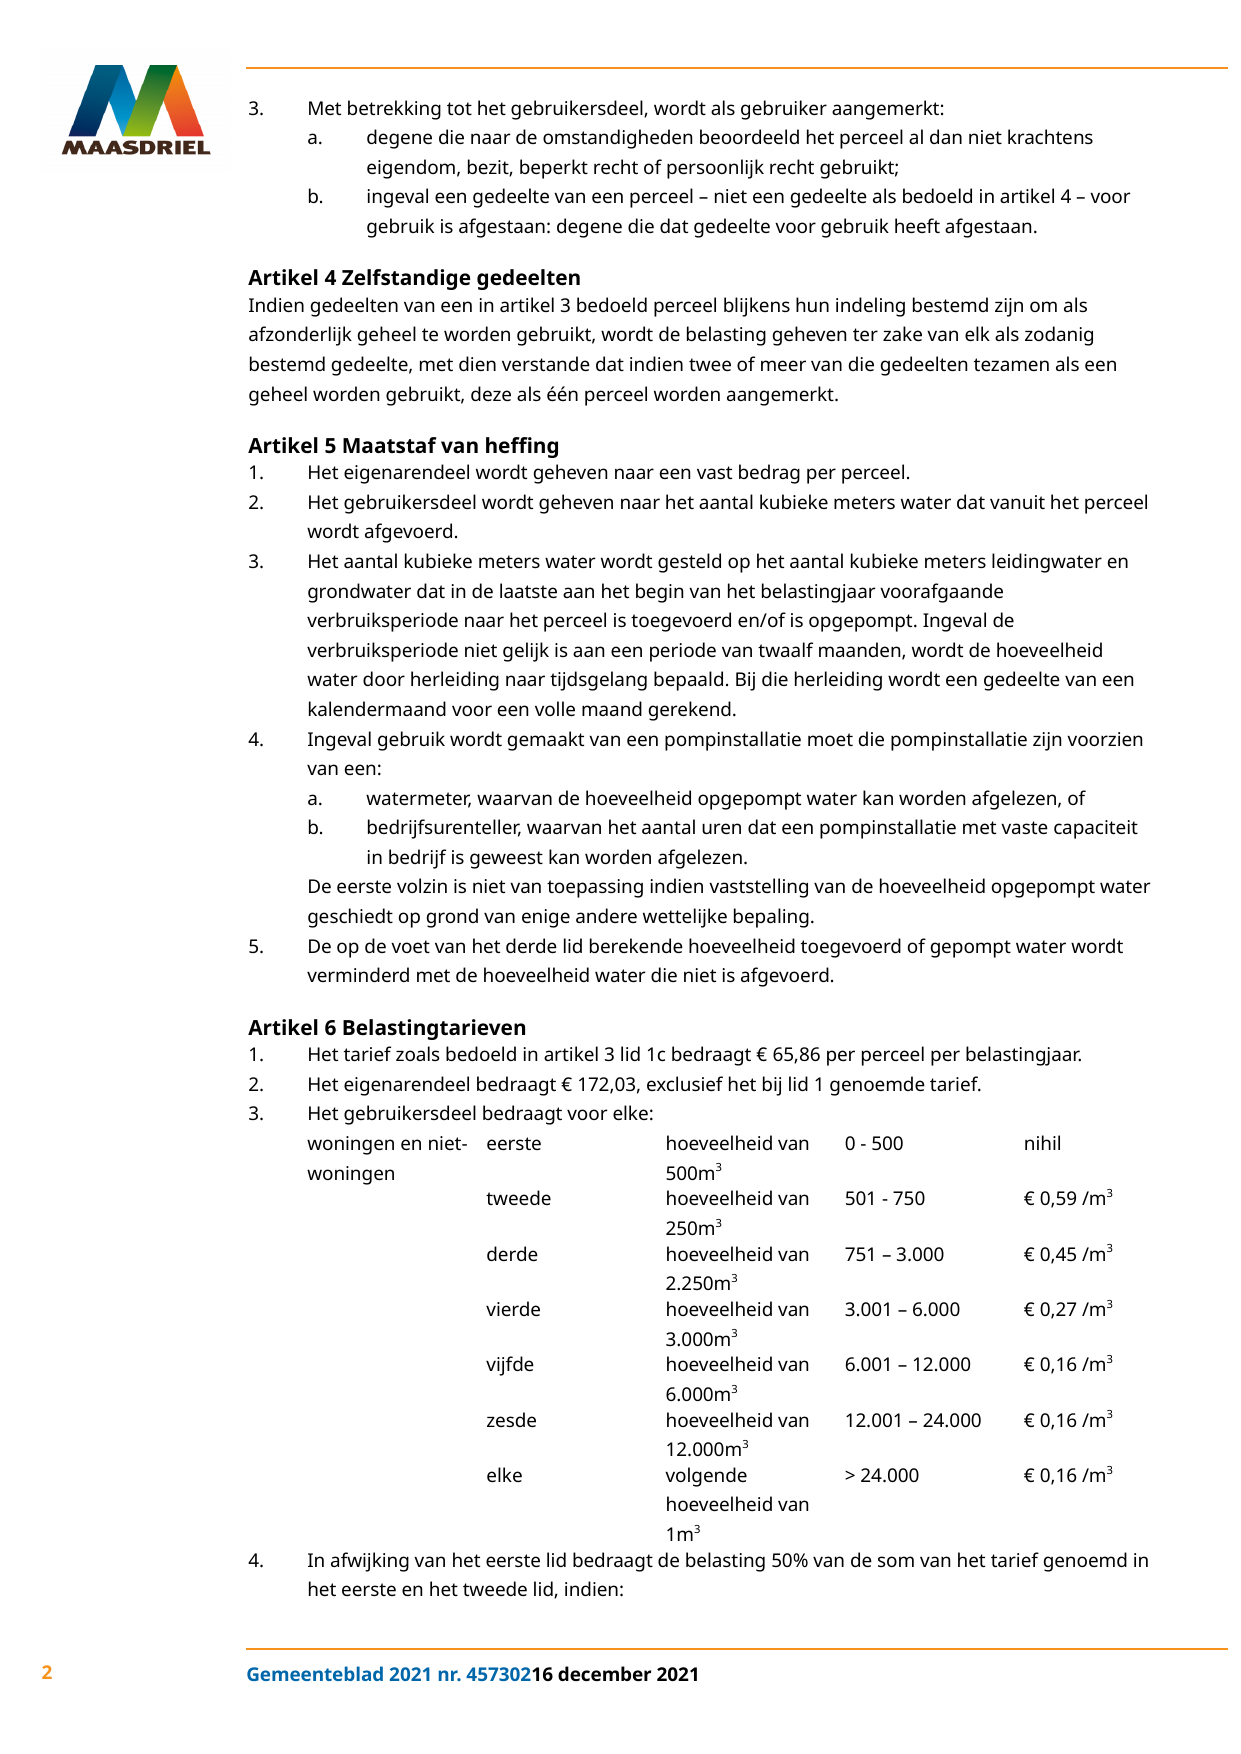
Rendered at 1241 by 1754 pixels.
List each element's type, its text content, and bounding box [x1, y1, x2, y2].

list De eerste volzin is niet van toepassing indien vaststelling van de hoeveelheid opgepompt water geschiedt op grond van enige andere wettelijke bepaling. [248, 874, 1152, 929]
table_cell € 0,16 /m3 [1024, 1407, 1211, 1462]
table_cell [307, 1407, 486, 1462]
table_cell volgende hoeveelheid van 1m3 [665, 1462, 844, 1547]
table_cell vierde [486, 1296, 665, 1351]
table_cell tweede [486, 1186, 665, 1241]
table_cell elke [486, 1462, 665, 1547]
list Met betrekking tot het gebruikersdeel, wordt als gebruiker aangemerkt: [248, 95, 1152, 121]
list watermeter, waarvan de hoeveelheid opgepompt water kan worden afgelezen, of [307, 785, 1152, 811]
text Artikel 5 Maatstaf van heffing [248, 431, 1152, 459]
picture [41, 47, 231, 172]
table_header woningen en niet-woningen [307, 1130, 486, 1186]
table_cell hoeveelheid van 3.000m3 [665, 1296, 844, 1351]
table_cell € 0,45 /m3 [1024, 1241, 1211, 1296]
list bedrijfsurenteller, waarvan het aantal uren dat een pompinstallatie met vaste capaciteit in bedrijf is geweest kan worden afgelezen. [307, 814, 1152, 870]
table_cell derde [486, 1241, 665, 1296]
table_cell 6.001 – 12.000 [845, 1351, 1024, 1407]
list Het tarief zoals bedoeld in artikel 3 lid 1c bedraagt € 65,86 per perceel per belastingjaar. [248, 1041, 1152, 1067]
list In afwijking van het eerste lid bedraagt de belasting 50% van de som van het tarief genoemd in het eerste en het tweede lid, indien: [248, 1547, 1152, 1602]
list degene die naar de omstandigheden beoordeeld het perceel al dan niet krachtens eigendom, bezit, beperkt recht of persoonlijk recht gebruikt; [307, 124, 1152, 180]
text Indien gedeelten van een in artikel 3 bedoeld perceel blijkens hun indeling bestemd zijn om als afzonderlijk geheel te worden gebruikt, wordt de belasting geheven ter zake van elk als zodanig bestemd gedeelte, met dien verstande dat indien twee of meer van die gedeelten tezamen als een geheel worden gebruikt, deze als één perceel worden aangemerkt. [248, 292, 1152, 406]
list Het gebruikersdeel bedraagt voor elke: [248, 1101, 1152, 1126]
table_cell [307, 1241, 486, 1296]
table_cell zesde [486, 1407, 665, 1462]
list De op de voet van het derde lid berekende hoeveelheid toegevoerd of gepompt water wordt verminderd met de hoeveelheid water die niet is afgevoerd. [248, 933, 1152, 988]
table_cell [307, 1462, 486, 1547]
table_cell > 24.000 [845, 1462, 1024, 1547]
table_cell € 0,27 /m3 [1024, 1296, 1211, 1351]
table_cell hoeveelheid van 2.250m3 [665, 1241, 844, 1296]
table_cell 12.001 – 24.000 [845, 1407, 1024, 1462]
table_header 0 - 500 [845, 1130, 1024, 1186]
table_cell [307, 1351, 486, 1407]
text Artikel 6 Belastingtarieven [248, 1013, 1152, 1041]
table_cell vijfde [486, 1351, 665, 1407]
table_cell [307, 1296, 486, 1351]
table_cell hoeveelheid van 12.000m3 [665, 1407, 844, 1462]
list Het gebruikersdeel wordt geheven naar het aantal kubieke meters water dat vanuit het perceel wordt afgevoerd. [248, 489, 1152, 544]
text Artikel 4 Zelfstandige gedeelten [248, 263, 1152, 292]
list Het aantal kubieke meters water wordt gesteld op het aantal kubieke meters leidingwater en grondwater dat in de laatste aan het begin van het belastingjaar voorafgaande verbruiksperiode naar het perceel is toegevoerd en/of is opgepompt. Ingeval de verbruiksperiode niet gelijk is aan een periode van twaalf maanden, wordt de hoeveelheid water door herleiding naar tijdsgelang bepaald. Bij die herleiding wordt een gedeelte van een kalendermaand voor een volle maand gerekend. [248, 548, 1152, 722]
table_header hoeveelheid van 500m3 [665, 1130, 844, 1186]
list ingeval een gedeelte van een perceel – niet een gedeelte als bedoeld in artikel 4 – voor gebruik is afgestaan: degene die dat gedeelte voor gebruik heeft afgestaan. [307, 183, 1152, 239]
table_cell 751 – 3.000 [845, 1241, 1024, 1296]
table_cell 3.001 – 6.000 [845, 1296, 1024, 1351]
table_header nihil [1024, 1130, 1211, 1186]
table_header eerste [486, 1130, 665, 1186]
list Het eigenarendeel wordt geheven naar een vast bedrag per perceel. [248, 459, 1152, 485]
table_cell € 0,16 /m3 [1024, 1462, 1211, 1547]
table_cell € 0,59 /m3 [1024, 1186, 1211, 1241]
table_cell € 0,16 /m3 [1024, 1351, 1211, 1407]
list Het eigenarendeel bedraagt € 172,03, exclusief het bij lid 1 genoemde tarief. [248, 1071, 1152, 1097]
table_cell [307, 1186, 486, 1241]
table_cell hoeveelheid van 6.000m3 [665, 1351, 844, 1407]
table_cell 501 - 750 [845, 1186, 1024, 1241]
table_cell hoeveelheid van 250m3 [665, 1186, 844, 1241]
list Ingeval gebruik wordt gemaakt van een pompinstallatie moet die pompinstallatie zijn voorzien van een: [248, 726, 1152, 781]
